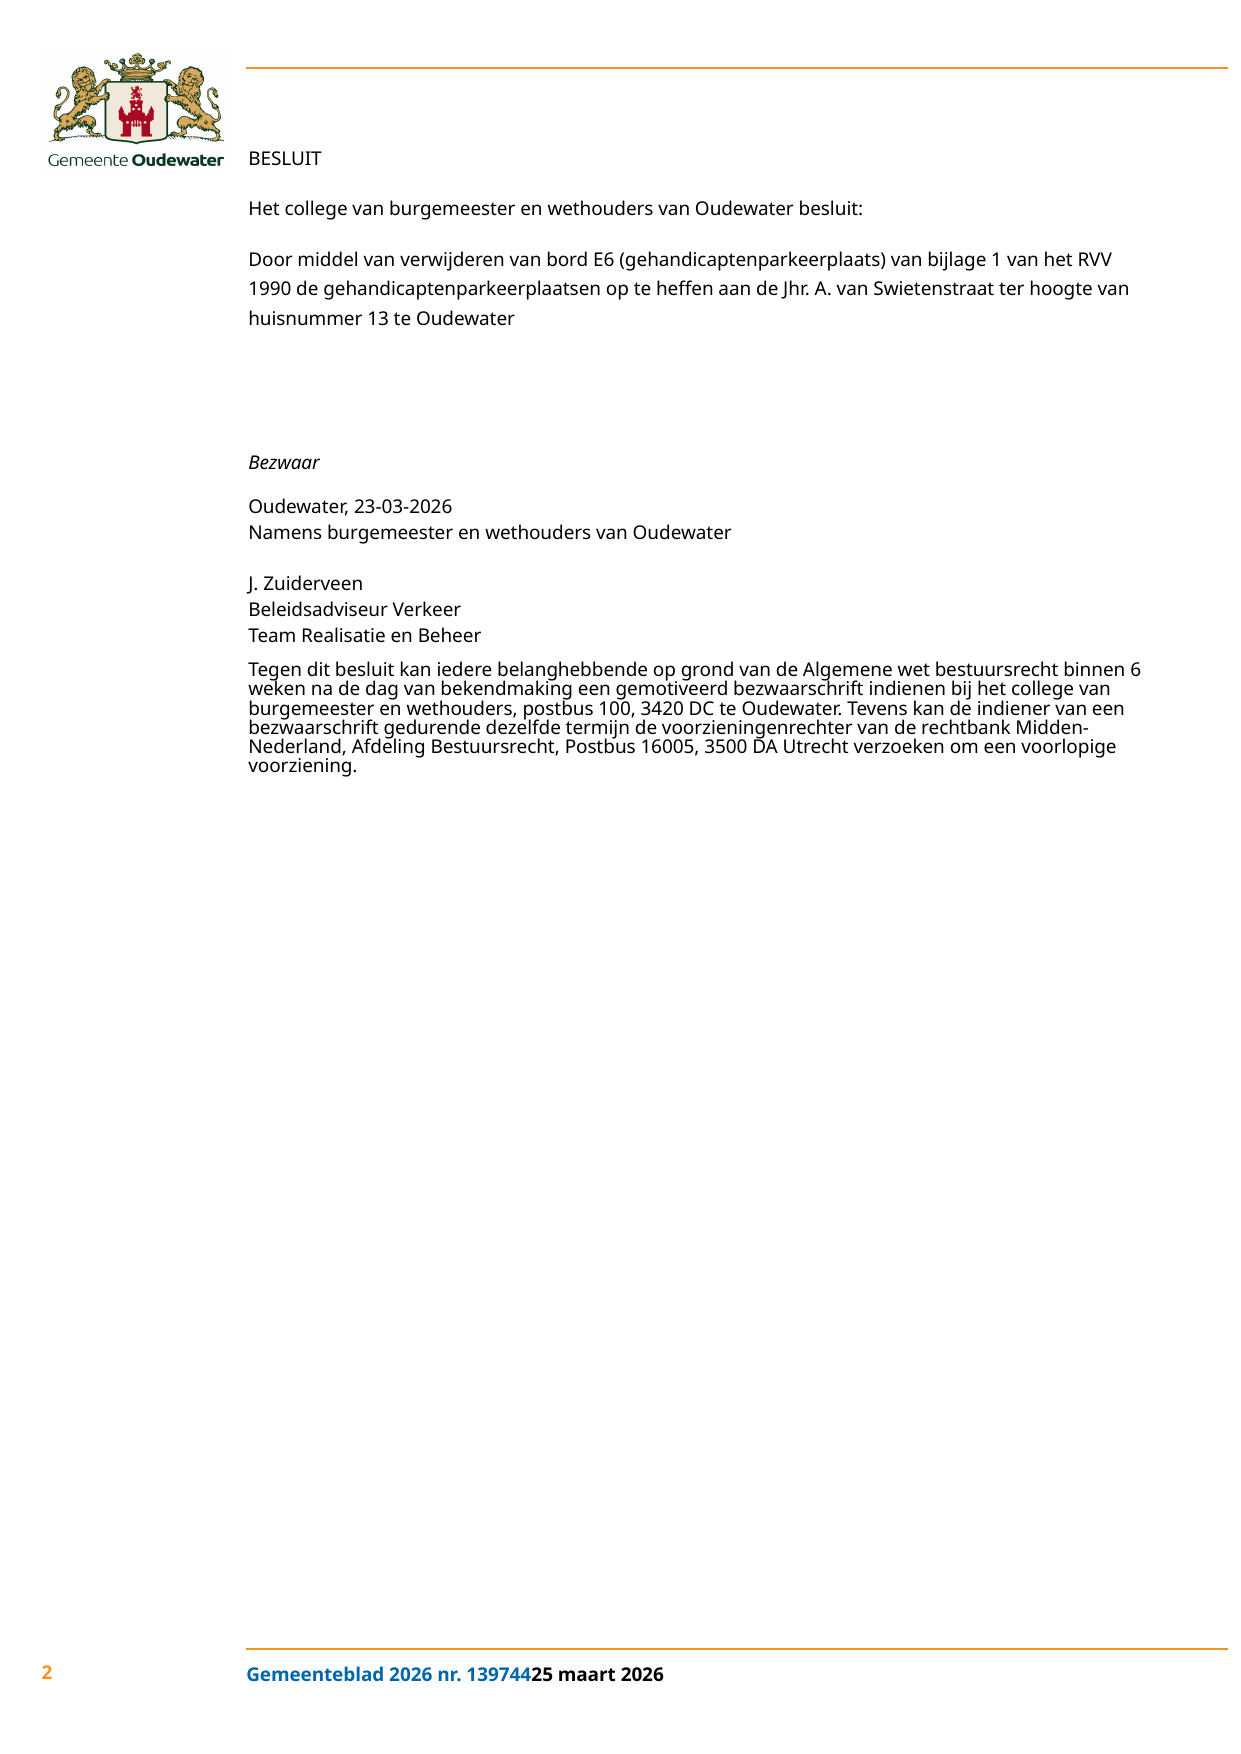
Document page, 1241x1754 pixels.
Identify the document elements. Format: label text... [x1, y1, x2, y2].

text Namens burgemeester en wethouders van Oudewater [248, 519, 1152, 544]
text Beleidsadviseur Verkeer [248, 596, 1152, 622]
text BESLUIT [248, 145, 1152, 171]
text J. Zuiderveen [248, 570, 1152, 596]
picture [41, 47, 231, 172]
text Oudewater, 23-03-2026 [248, 493, 1152, 519]
text Team Realisatie en Beheer [248, 622, 1152, 647]
text Door middel van verwijderen van bord E6 (gehandicaptenparkeerplaats) van bijlage 1 van het RVV 1990 de gehandicaptenparkeerplaatsen op te heffen aan de Jhr. A. van Swietenstraat ter hoogte van huisnummer 13 te Oudewater [248, 246, 1152, 331]
text Het college van burgemeester en wethouders van Oudewater besluit: [248, 196, 1152, 221]
text Tegen dit besluit kan iedere belanghebbende op grond van de Algemene wet bestuursrecht binnen 6 weken na de dag van bekendmaking een gemotiveerd bezwaarschrift indienen bij het college van burgemeester en wethouders, postbus 100, 3420 DC te Oudewater. Tevens kan de indiener van een bezwaarschrift gedurende dezelfde termijn de voorzieningenrechter van de rechtbank Midden-Nederland, Afdeling Bestuursrecht, Postbus 16005, 3500 DA Utrecht verzoeken om een voorlopige voorziening. [248, 661, 1152, 777]
text Bezwaar [248, 449, 1152, 475]
